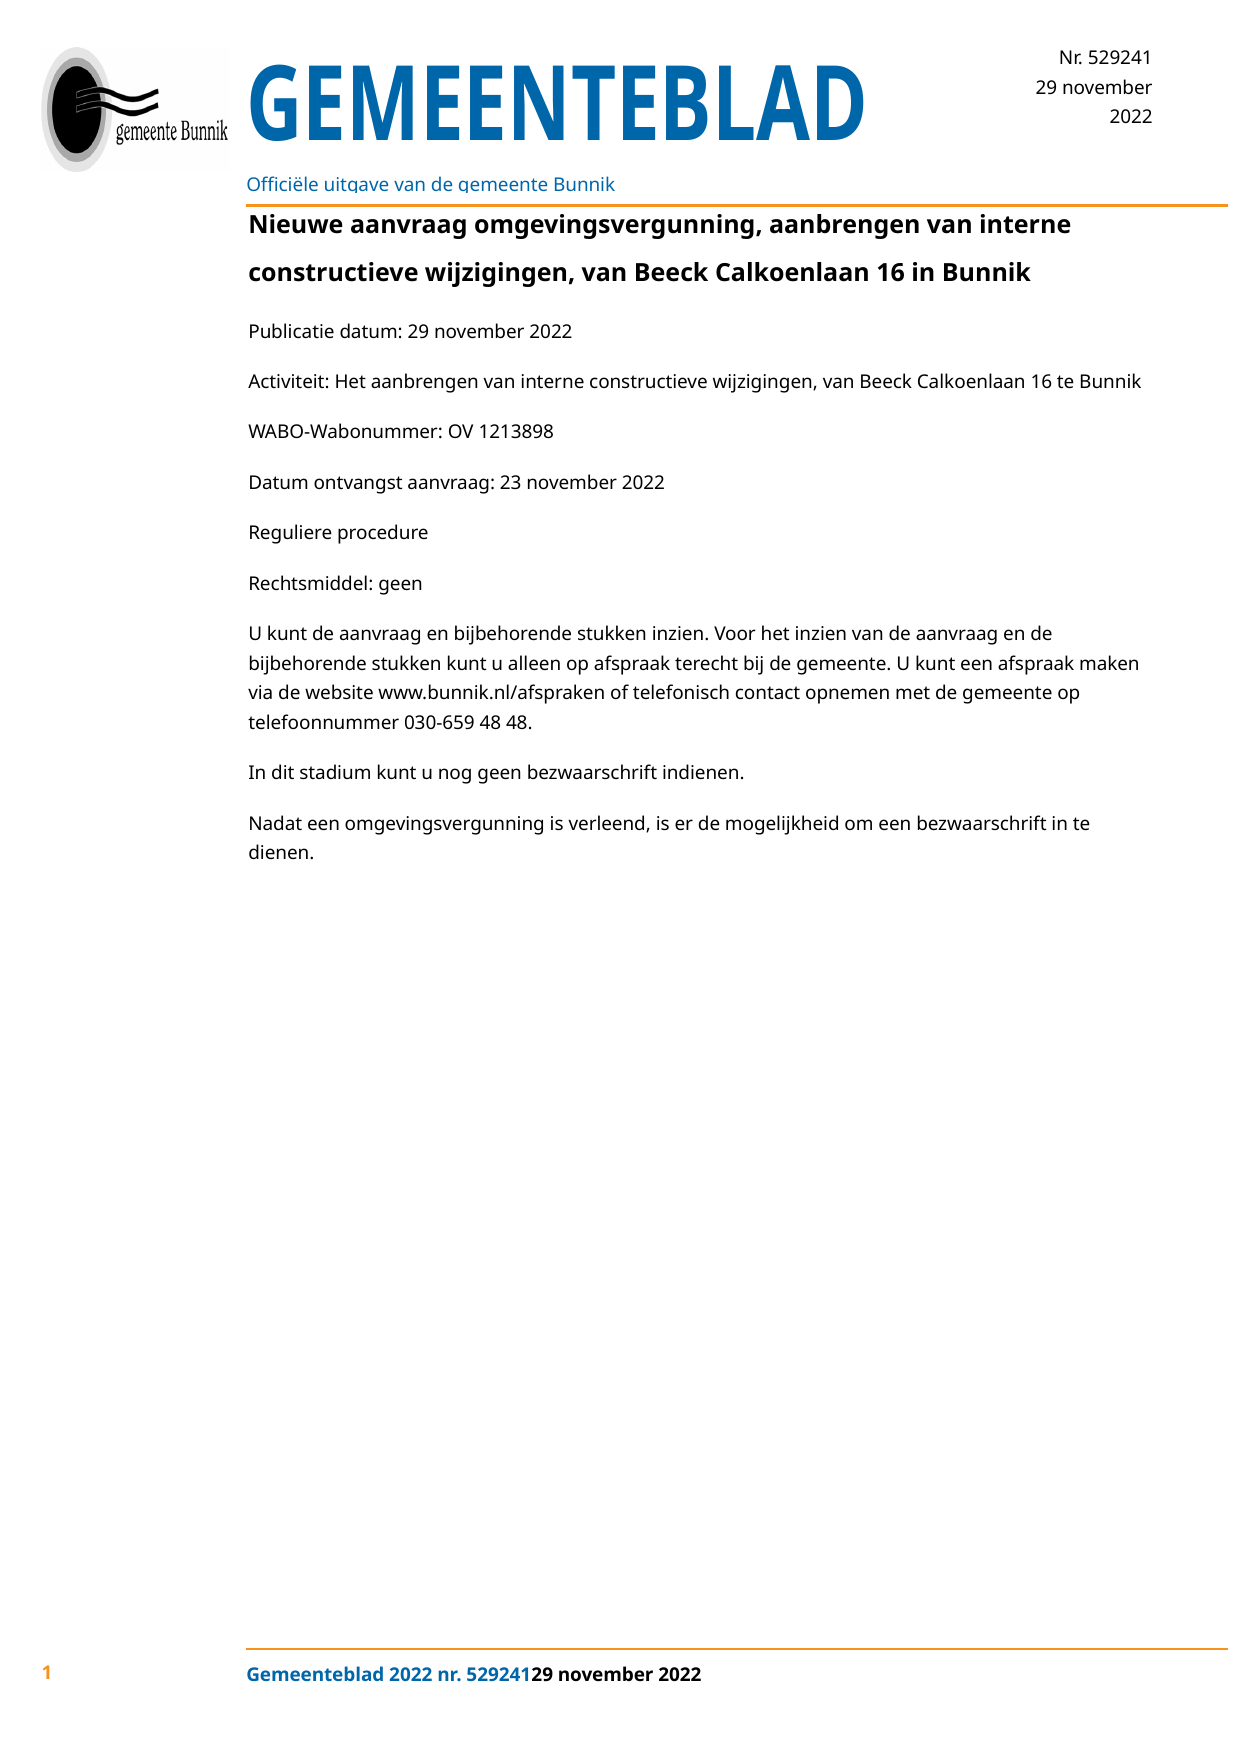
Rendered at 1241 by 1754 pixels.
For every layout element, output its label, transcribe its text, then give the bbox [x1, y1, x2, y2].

text Activiteit: Het aanbrengen van interne constructieve wijzigingen, van Beeck Calkoenlaan 16 te Bunnik [248, 368, 1152, 394]
text Nadat een omgevingsvergunning is verleend, is er de mogelijkheid om een bezwaarschrift in te dienen. [248, 810, 1152, 865]
text Rechtsmiddel: geen [248, 570, 1152, 596]
picture [41, 47, 231, 172]
text Publicatie datum: 29 november 2022 [248, 318, 1152, 344]
text Reguliere procedure [248, 519, 1152, 545]
text WABO-Wabonummer: OV 1213898 [248, 419, 1152, 444]
text Datum ontvangst aanvraag: 23 november 2022 [248, 469, 1152, 495]
text U kunt de aanvraag en bijbehorende stukken inzien. Voor het inzien van de aanvraag en de bijbehorende stukken kunt u alleen op afspraak terecht bij de gemeente. U kunt een afspraak maken via de website www.bunnik.nl/afspraken of telefonisch contact opnemen met de gemeente op telefoonnummer 030-659 48 48. [248, 620, 1152, 735]
text In dit stadium kunt u nog geen bezwaarschrift indienen. [248, 759, 1152, 785]
text Nieuwe aanvraag omgevingsvergunning, aanbrengen van interne constructieve wijzigingen, van Beeck Calkoenlaan 16 in Bunnik [248, 207, 1152, 288]
